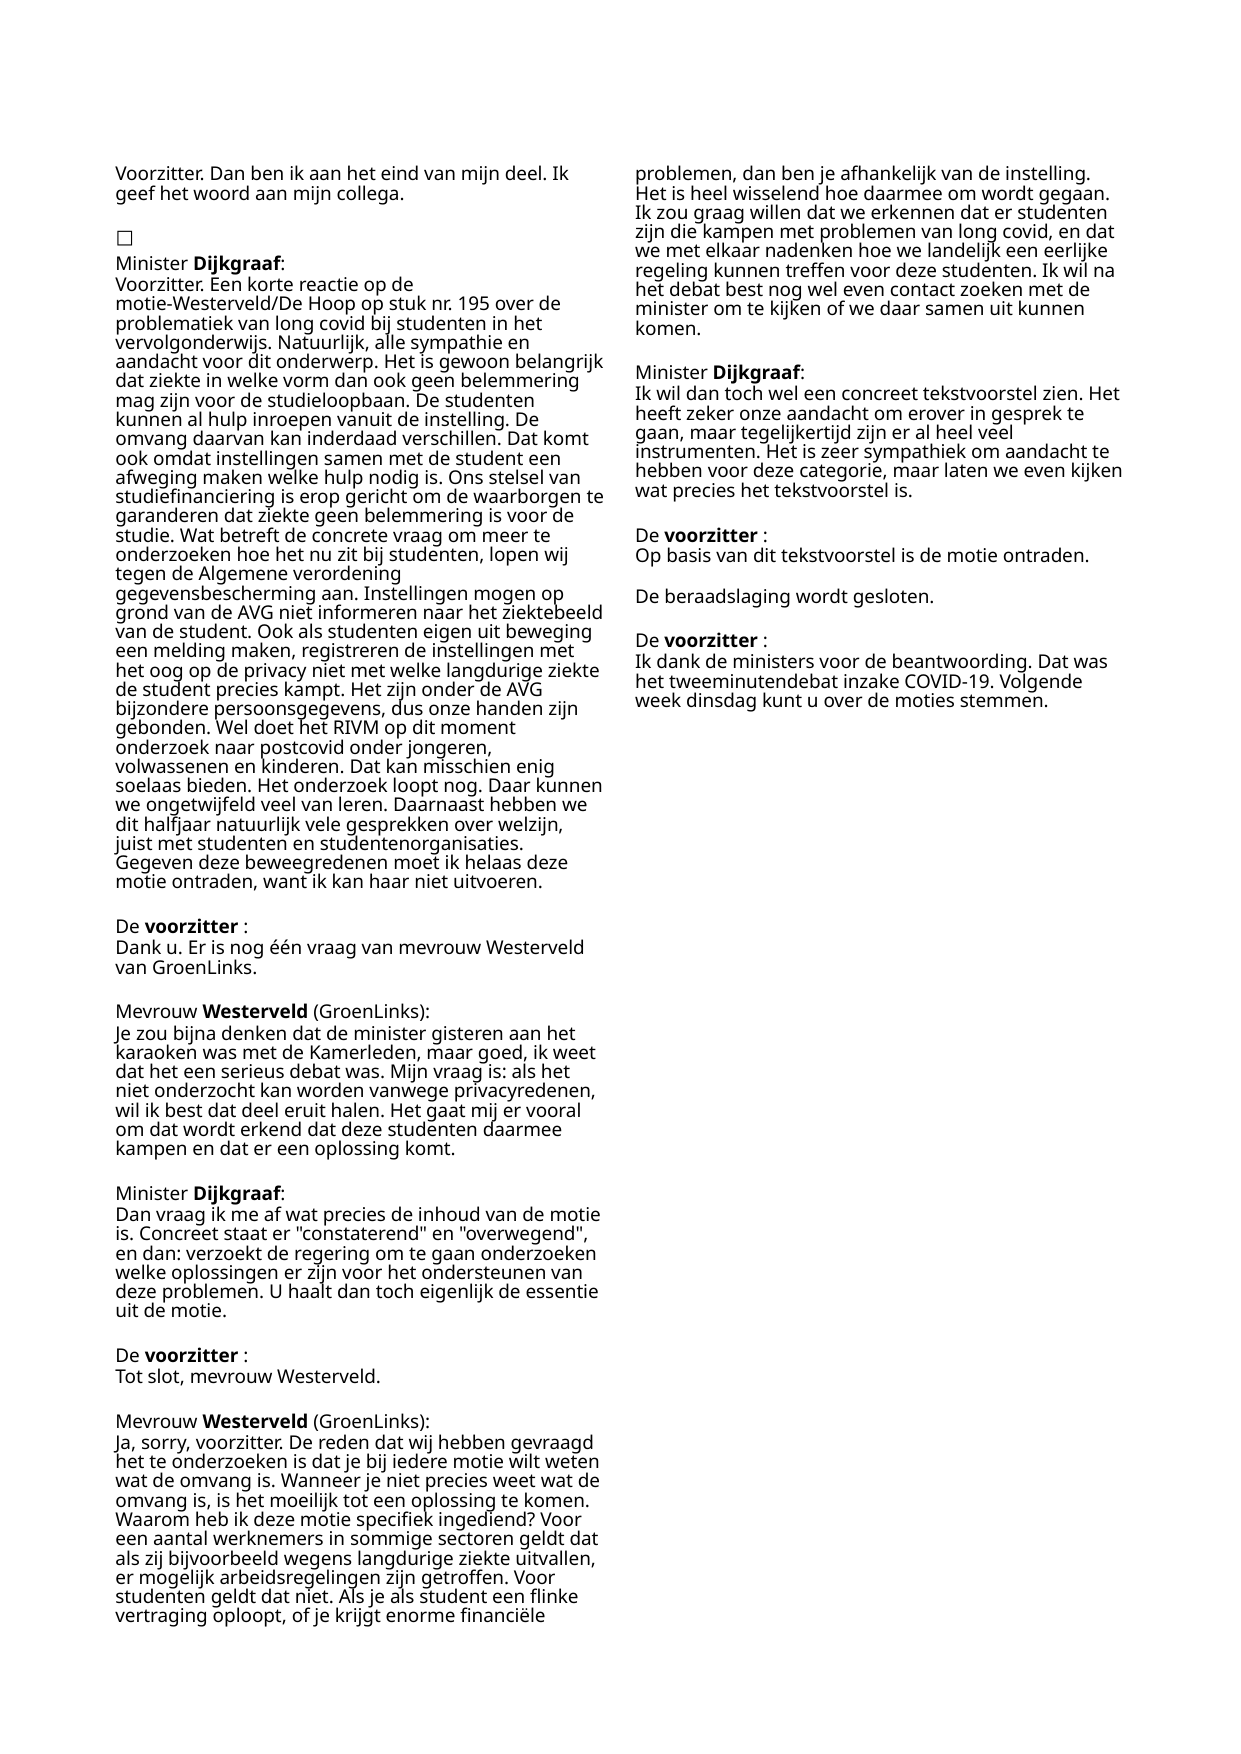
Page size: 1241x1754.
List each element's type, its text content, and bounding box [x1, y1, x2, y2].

text Minister Dijkgraaf: [115, 1180, 605, 1206]
text De voorzitter : [115, 1342, 605, 1368]
text De voorzitter : [635, 522, 1125, 547]
text problemen, dan ben je afhankelijk van de instelling. Het is heel wisselend hoe daarmee om wordt gegaan. Ik zou graag willen dat we erkennen dat er studenten zijn die kampen met problemen van long covid, en dat we met elkaar nadenken hoe we landelijk een eerlijke regeling kunnen treffen voor deze studenten. Ik wil na het debat best nog wel even contact zoeken met de minister om te kijken of we daar samen uit kunnen komen. [635, 165, 1125, 339]
text Ik wil dan toch wel een concreet tekstvoorstel zien. Het heeft zeker onze aandacht om erover in gesprek te gaan, maar tegelijkertijd zijn er al heel veel instrumenten. Het is zeer sympathiek om aandacht te hebben voor deze categorie, maar laten we even kijken wat precies het tekstvoorstel is. [635, 385, 1125, 501]
text Je zou bijna denken dat de minister gisteren aan het karaoken was met de Kamerleden, maar goed, ik weet dat het een serieus debat was. Mijn vraag is: als het niet onderzocht kan worden vanwege privacyredenen, wil ik best dat deel eruit halen. Het gaat mij er vooral om dat wordt erkend dat deze studenten daarmee kampen en dat er een oplossing komt. [115, 1024, 605, 1159]
text De voorzitter : [115, 914, 605, 939]
text Mevrouw Westerveld (GroenLinks): [115, 999, 605, 1024]
text Mevrouw Westerveld (GroenLinks): [115, 1408, 605, 1434]
text De beraadslaging wordt gesloten. [635, 588, 1125, 607]
text Minister Dijkgraaf: [635, 359, 1125, 385]
text ⬜ [115, 225, 605, 250]
text Minister Dijkgraaf: [115, 250, 605, 276]
text Tot slot, mevrouw Westerveld. [115, 1368, 605, 1387]
text Op basis van dit tekstvoorstel is de motie ontraden. [635, 547, 1125, 567]
text Ik dank de ministers voor de beantwoording. Dat was het tweeminutendebat inzake COVID-19. Volgende week dinsdag kunt u over de moties stemmen. [635, 653, 1125, 711]
text Dan vraag ik me af wat precies de inhoud van de motie is. Concreet staat er "constaterend" en "overwegend", en dan: verzoekt de regering om te gaan onderzoeken welke oplossingen er zijn voor het ondersteunen van deze problemen. U haalt dan toch eigenlijk de essentie uit de motie. [115, 1206, 605, 1322]
text Voorzitter. Dan ben ik aan het eind van mijn deel. Ik geef het woord aan mijn collega. [115, 165, 605, 204]
text Dank u. Er is nog één vraag van mevrouw Westerveld van GroenLinks. [115, 939, 605, 978]
text De voorzitter : [635, 628, 1125, 653]
text Voorzitter. Een korte reactie op de motie-Westerveld/De Hoop op stuk nr. 195 over de problematiek van long covid bij studenten in het vervolgonderwijs. Natuurlijk, alle sympathie en aandacht voor dit onderwerp. Het is gewoon belangrijk dat ziekte in welke vorm dan ook geen belemmering mag zijn voor de studieloopbaan. De studenten kunnen al hulp inroepen vanuit de instelling. De omvang daarvan kan inderdaad verschillen. Dat komt ook omdat instellingen samen met de student een afweging maken welke hulp nodig is. Ons stelsel van studiefinanciering is erop gericht om de waarborgen te garanderen dat ziekte geen belemmering is voor de studie. Wat betreft de concrete vraag om meer te onderzoeken hoe het nu zit bij studenten, lopen wij tegen de Algemene verordening gegevensbescherming aan. Instellingen mogen op grond van de AVG niet informeren naar het ziektebeeld van de student. Ook als studenten eigen uit beweging een melding maken, registreren de instellingen met het oog op de privacy niet met welke langdurige ziekte de student precies kampt. Het zijn onder de AVG bijzondere persoonsgegevens, dus onze handen zijn gebonden. Wel doet het RIVM op dit moment onderzoek naar postcovid onder jongeren, volwassenen en kinderen. Dat kan misschien enig soelaas bieden. Het onderzoek loopt nog. Daar kunnen we ongetwijfeld veel van leren. Daarnaast hebben we dit halfjaar natuurlijk vele gesprekken over welzijn, juist met studenten en studentenorganisaties. Gegeven deze beweegredenen moet ik helaas deze motie ontraden, want ik kan haar niet uitvoeren. [115, 276, 605, 893]
text Ja, sorry, voorzitter. De reden dat wij hebben gevraagd het te onderzoeken is dat je bij iedere motie wilt weten wat de omvang is. Wanneer je niet precies weet wat de omvang is, is het moeilijk tot een oplossing te komen. Waarom heb ik deze motie specifiek ingediend? Voor een aantal werknemers in sommige sectoren geldt dat als zij bijvoorbeeld wegens langdurige ziekte uitvallen, er mogelijk arbeidsregelingen zijn getroffen. Voor studenten geldt dat niet. Als je als student een flinke vertraging oploopt, of je krijgt enorme financiële [115, 1434, 605, 1627]
